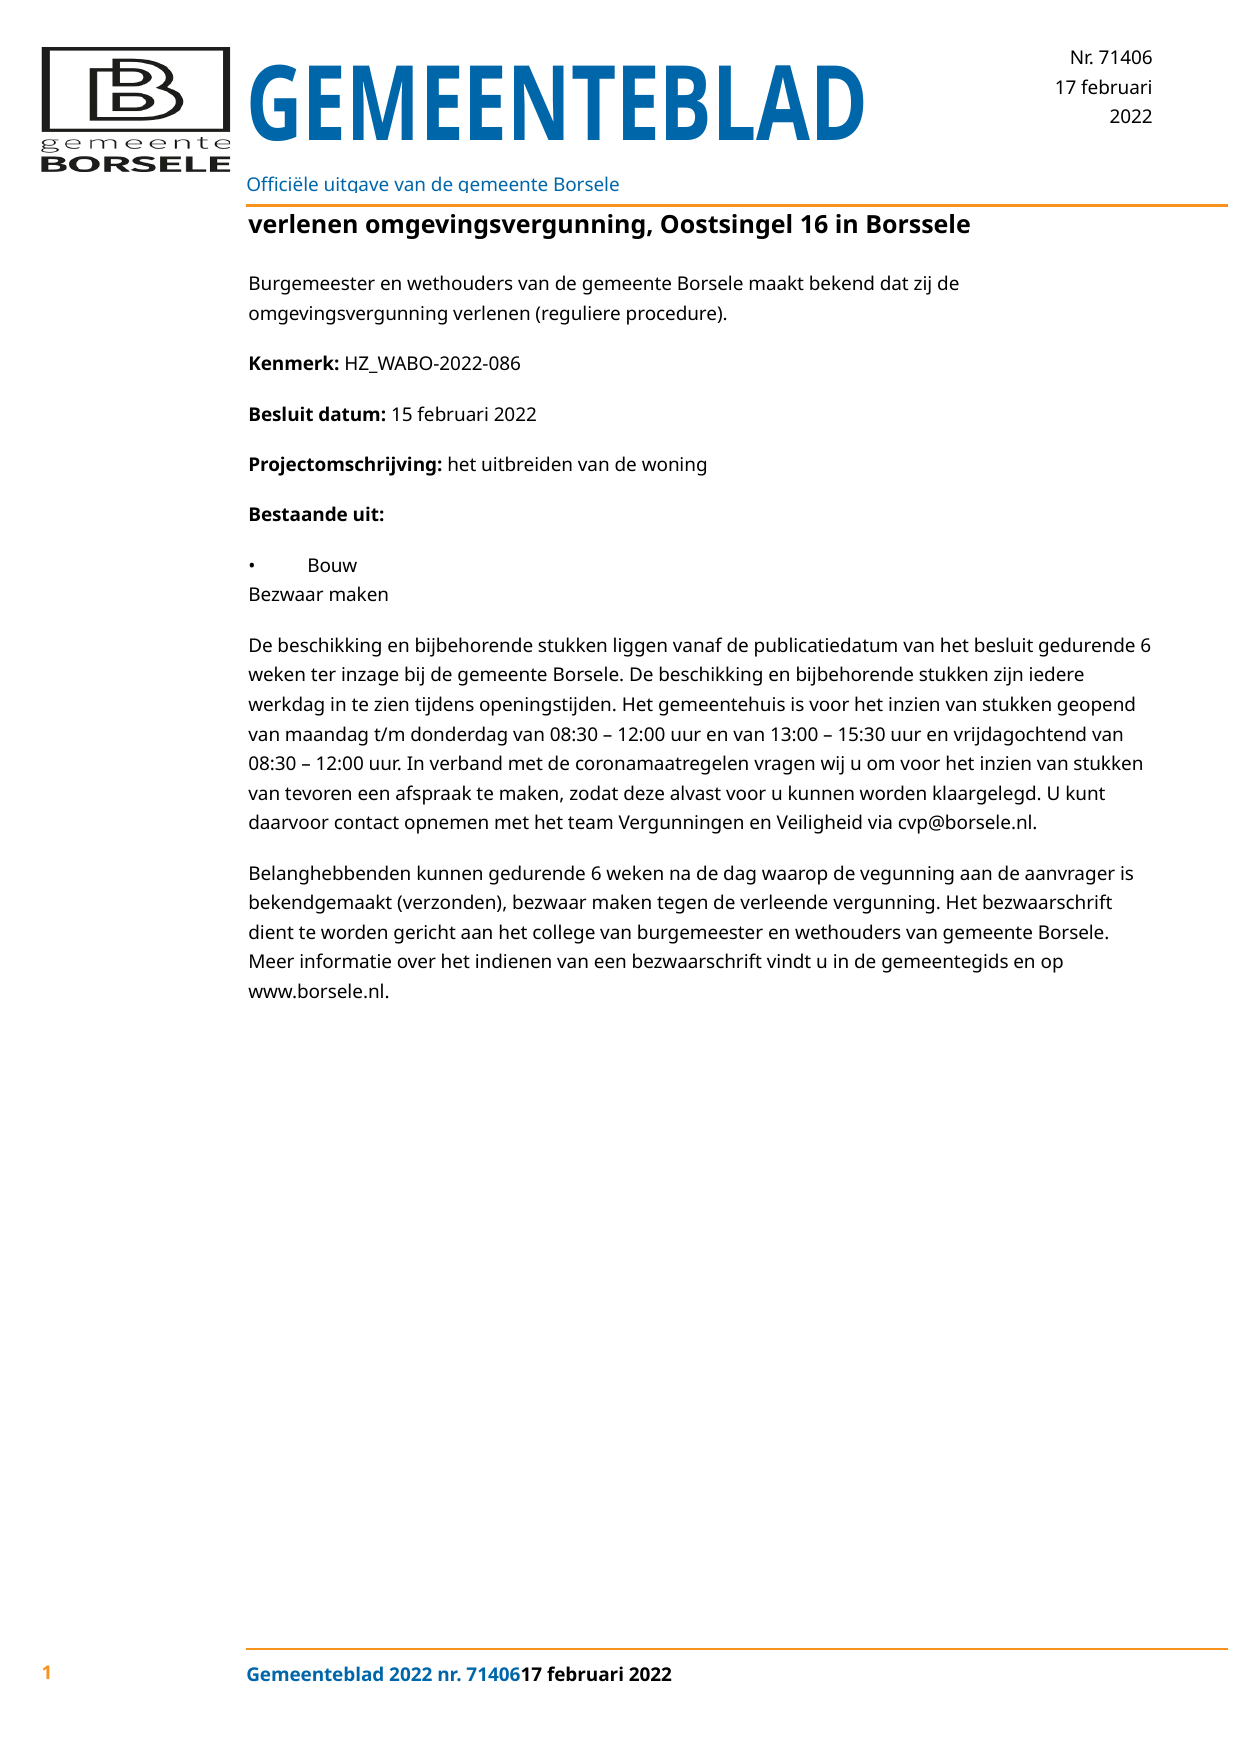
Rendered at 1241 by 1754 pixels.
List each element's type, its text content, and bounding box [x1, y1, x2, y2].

text Projectomschrijving: het uitbreiden van de woning [248, 451, 1152, 477]
text Kenmerk: HZ_WABO-2022-086 [248, 350, 1152, 376]
text Bestaande uit: [248, 502, 1152, 527]
list Bouw [248, 552, 1152, 578]
text De beschikking en bijbehorende stukken liggen vanaf de publicatiedatum van het besluit gedurende 6 weken ter inzage bij de gemeente Borsele. De beschikking en bijbehorende stukken zijn iedere werkdag in te zien tijdens openingstijden. Het gemeentehuis is voor het inzien van stukken geopend van maandag t/m donderdag van 08:30 – 12:00 uur en van 13:00 – 15:30 uur en vrijdagochtend van 08:30 – 12:00 uur. In verband met de coronamaatregelen vragen wij u om voor het inzien van stukken van tevoren een afspraak te maken, zodat deze alvast voor u kunnen worden klaargelegd. U kunt daarvoor contact opnemen met het team Vergunningen en Veiligheid via cvp@borsele.nl. [248, 632, 1152, 835]
text verlenen omgevingsvergunning, Oostsingel 16 in Borssele [248, 207, 1152, 241]
text Belanghebbenden kunnen gedurende 6 weken na de dag waarop de vegunning aan de aanvrager is bekendgemaakt (verzonden), bezwaar maken tegen de verleende vergunning. Het bezwaarschrift dient te worden gericht aan het college van burgemeester en wethouders van gemeente Borsele. Meer informatie over het indienen van een bezwaarschrift vindt u in de gemeentegids en op www.borsele.nl. [248, 860, 1152, 1004]
picture [41, 47, 231, 172]
text Bezwaar maken [248, 582, 1152, 607]
text Burgemeester en wethouders van de gemeente Borsele maakt bekend dat zij de omgevingsvergunning verlenen (reguliere procedure). [248, 270, 1152, 326]
text Besluit datum: 15 februari 2022 [248, 401, 1152, 426]
